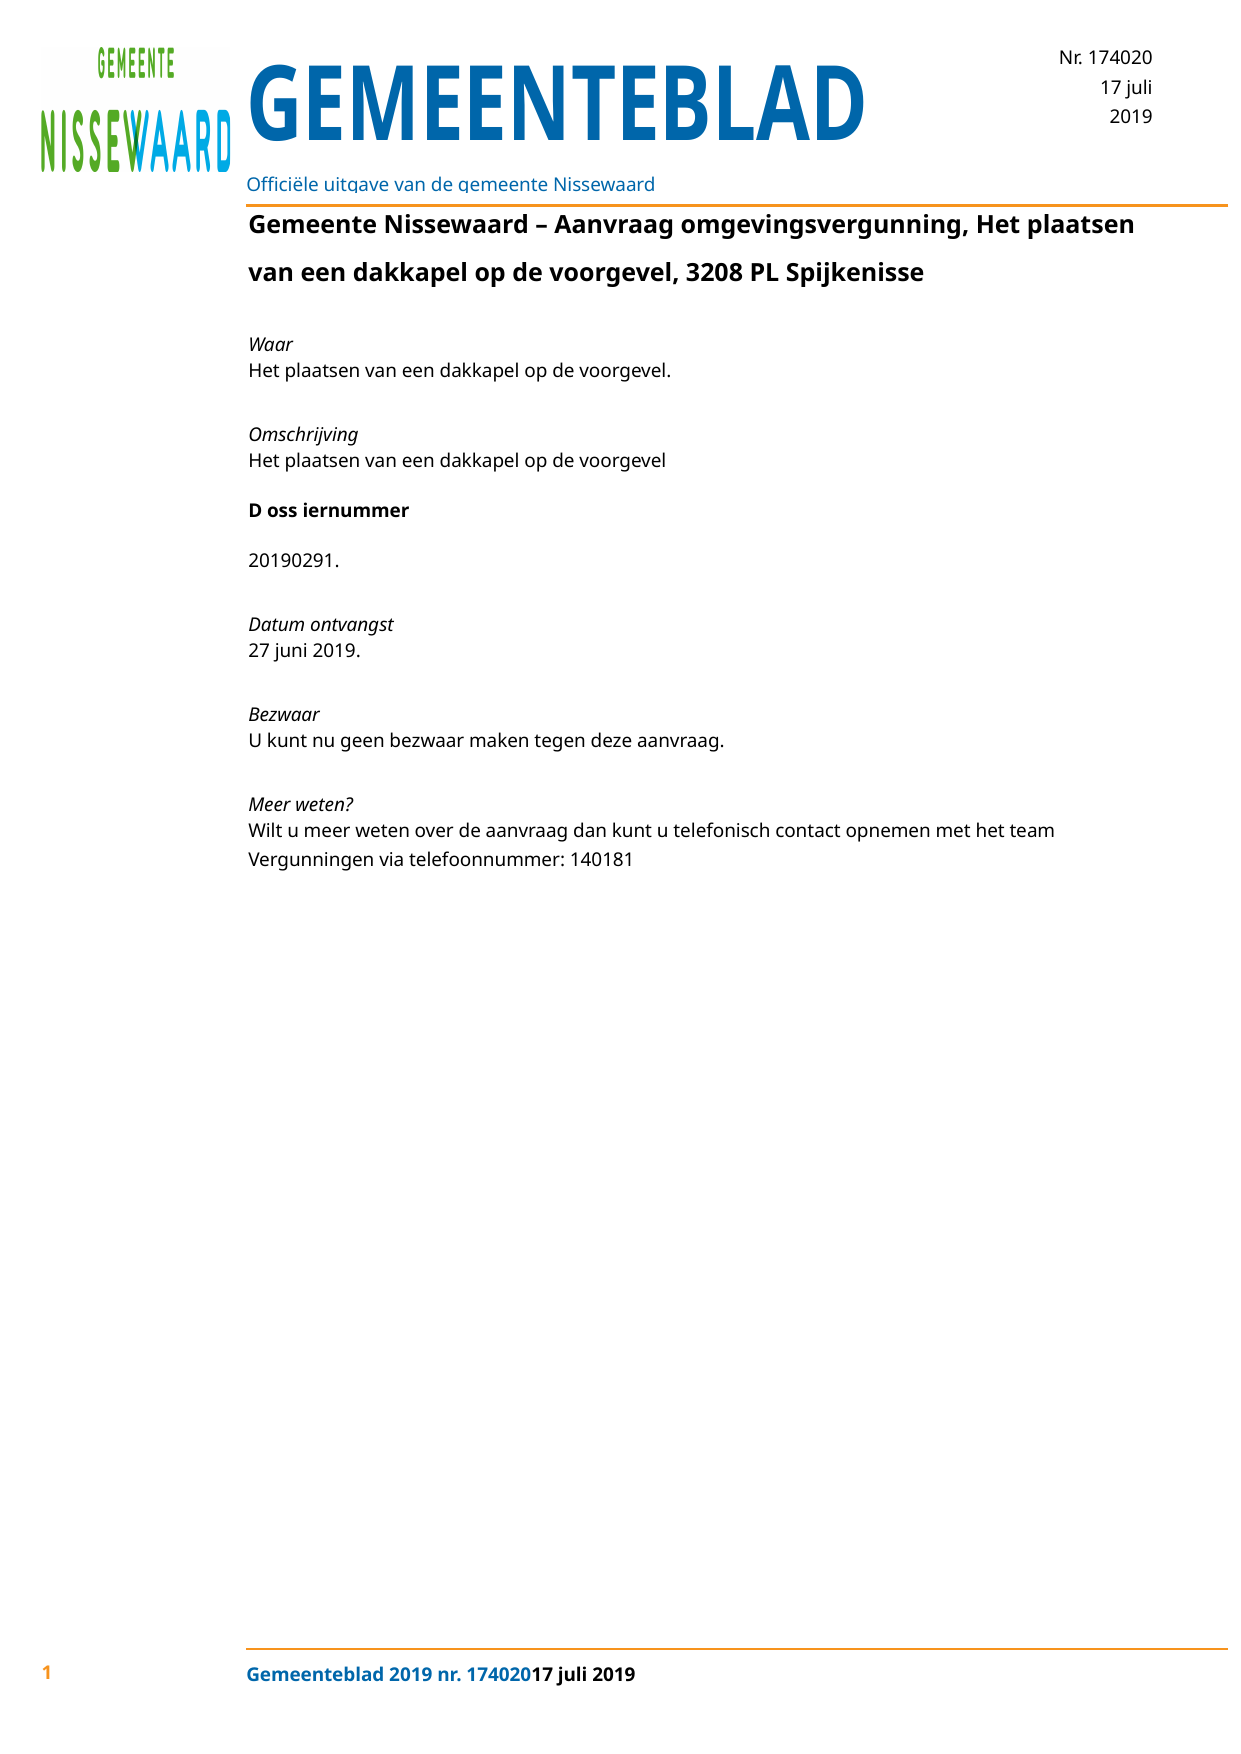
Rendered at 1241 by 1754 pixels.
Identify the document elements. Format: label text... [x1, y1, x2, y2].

text Bezwaar [248, 701, 1152, 727]
picture [222, 122, 227, 160]
text U kunt nu geen bezwaar maken tegen deze aanvraag. [248, 727, 1152, 753]
text Waar [248, 331, 1152, 357]
text D oss iernummer [248, 497, 1152, 523]
text 27 juni 2019. [248, 637, 1152, 663]
text Het plaatsen van een dakkapel op de voorgevel [248, 447, 1152, 473]
picture [41, 47, 231, 172]
text Wilt u meer weten over de aanvraag dan kunt u telefonisch contact opnemen met het team Vergunningen via telefoonnummer: 140181 [248, 817, 1152, 872]
text Gemeente Nissewaard – Aanvraag omgevingsvergunning, Het plaatsen van een dakkapel op de voorgevel, 3208 PL Spijkenisse [248, 207, 1152, 288]
picture [176, 157, 187, 172]
text Omschrijving [248, 421, 1152, 447]
text 20190291. [248, 548, 1152, 573]
text Meer weten? [248, 791, 1152, 817]
picture [154, 157, 165, 172]
picture [201, 122, 206, 138]
text Het plaatsen van een dakkapel op de voorgevel. [248, 357, 1152, 383]
text Datum ontvangst [248, 612, 1152, 637]
picture [200, 151, 206, 172]
